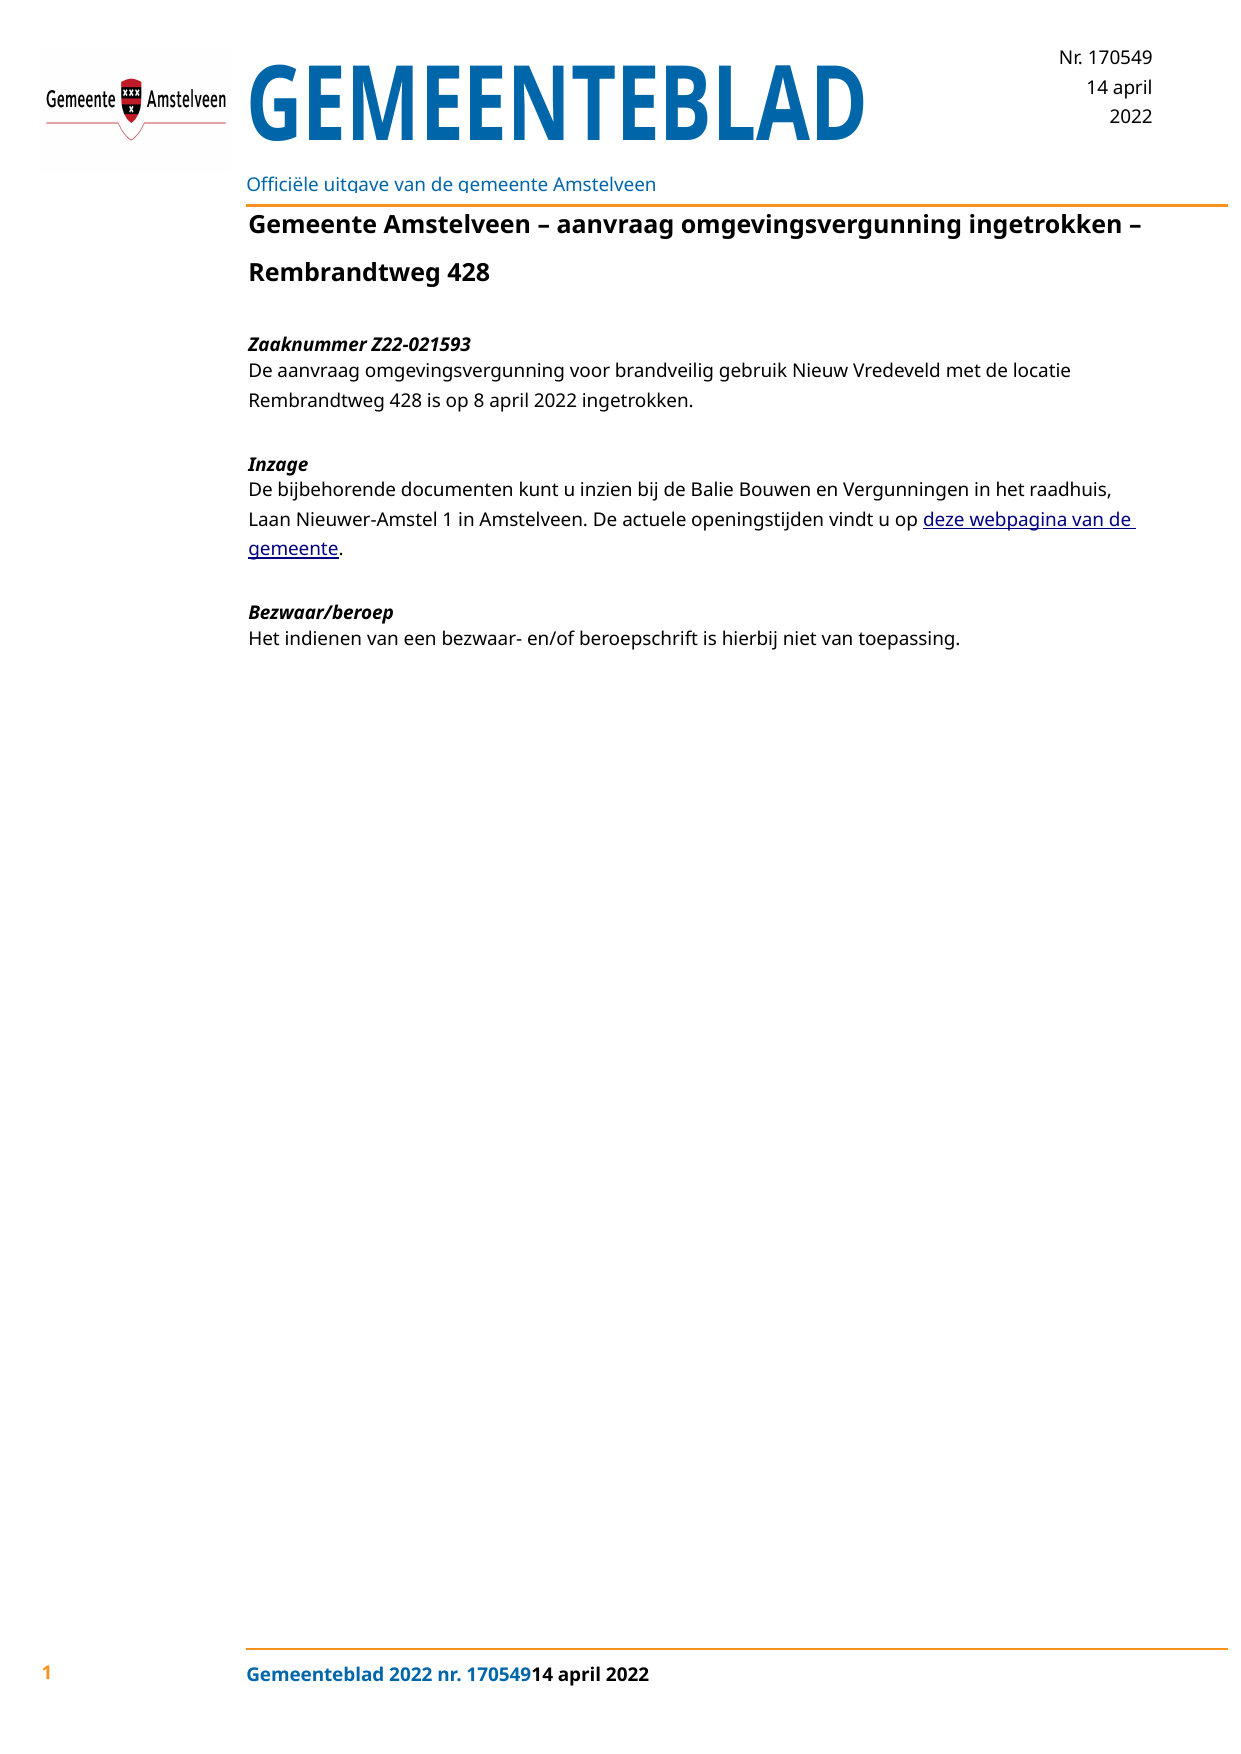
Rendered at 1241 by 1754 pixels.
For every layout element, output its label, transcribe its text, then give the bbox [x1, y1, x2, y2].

text Bezwaar/beroep [248, 599, 1152, 625]
text Gemeente Amstelveen – aanvraag omgevingsvergunning ingetrokken – Rembrandtweg 428 [248, 207, 1152, 288]
text De bijbehorende documenten kunt u inzien bij de Balie Bouwen en Vergunningen in het raadhuis, Laan Nieuwer-Amstel 1 in Amstelveen. De actuele openingstijden vindt u op deze webpagina van de gemeente. [248, 476, 1152, 561]
text Het indienen van een bezwaar- en/of beroepschrift is hierbij niet van toepassing. [248, 625, 1152, 651]
text De aanvraag omgevingsvergunning voor brandveilig gebruik Nieuw Vredeveld met de locatie Rembrandtweg 428 is op 8 april 2022 ingetrokken. [248, 357, 1152, 412]
picture [41, 47, 231, 172]
text Inzage [248, 451, 1152, 476]
text Zaaknummer Z22-021593 [248, 331, 1152, 357]
